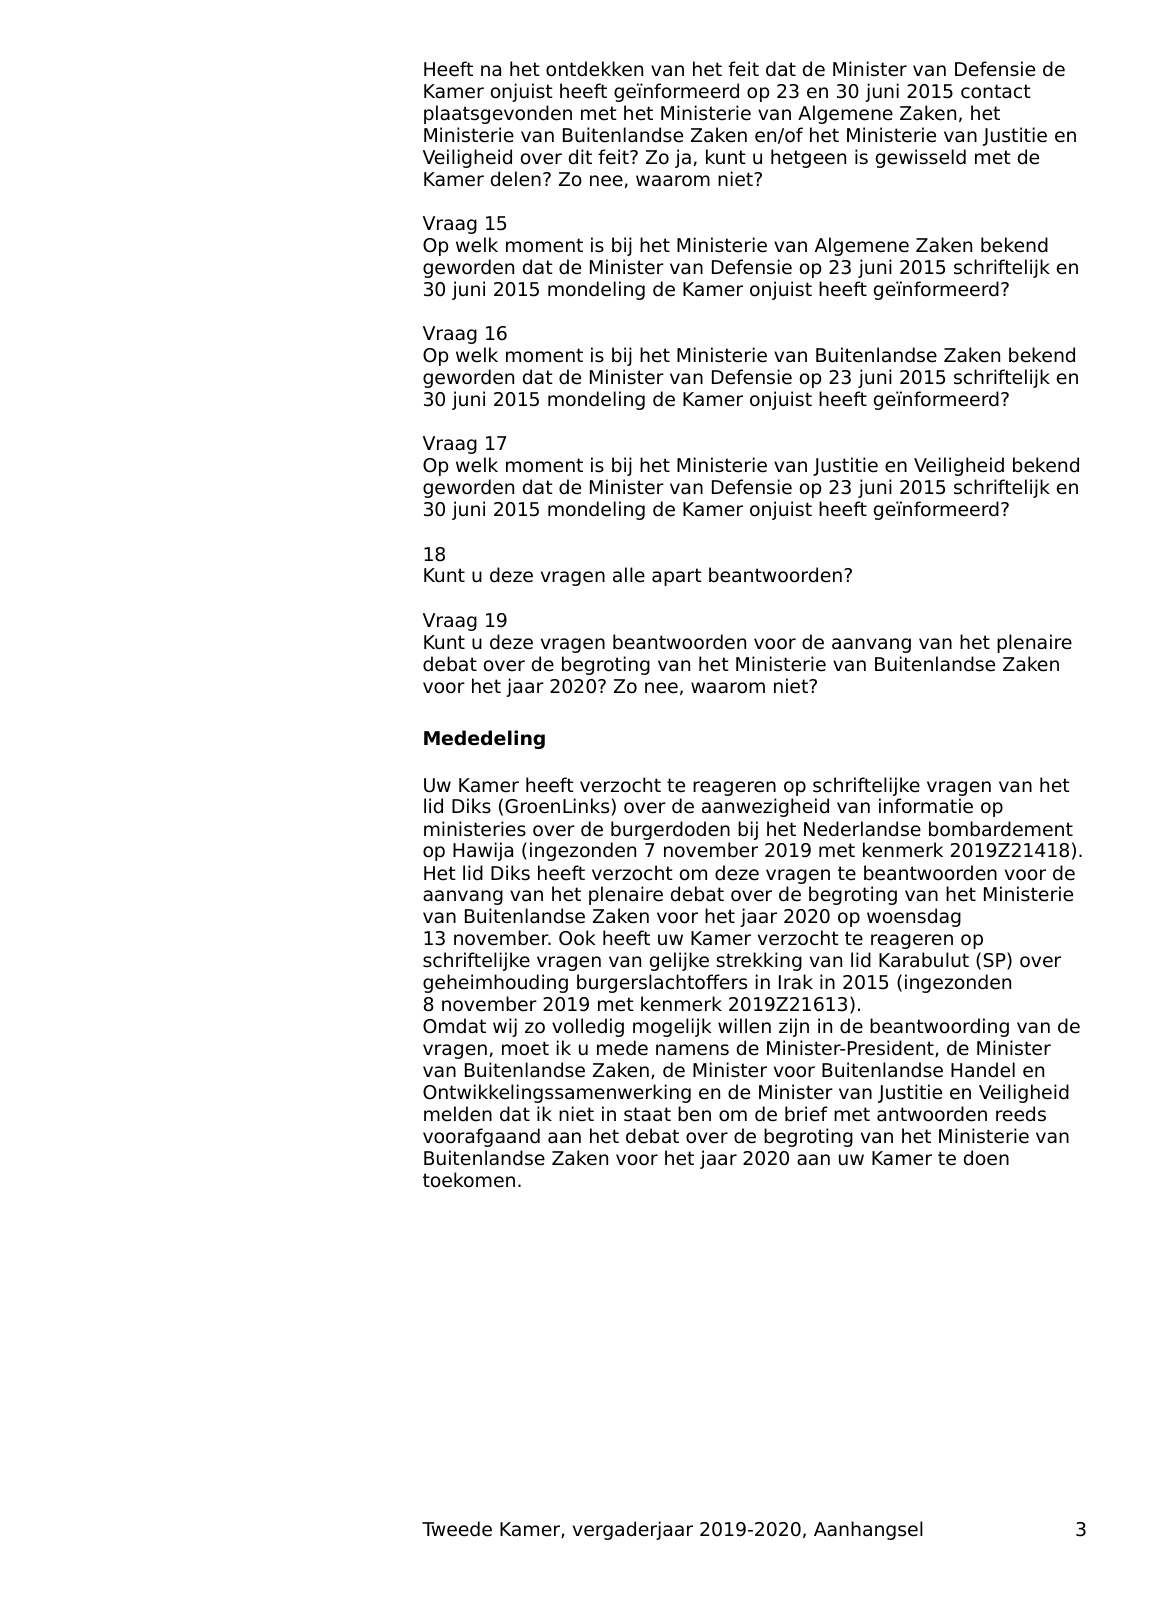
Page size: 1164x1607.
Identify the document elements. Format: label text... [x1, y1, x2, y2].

text Uw Kamer heeft verzocht te reageren op schriftelijke vragen van het lid Diks (GroenLinks) over de aanwezigheid van informatie op ministeries over de burgerdoden bij het Nederlandse bombardement op Hawija (ingezonden 7 november 2019 met kenmerk 2019Z21418). Het lid Diks heeft verzocht om deze vragen te beantwoorden voor de aanvang van het plenaire debat over de begroting van het Ministerie van Buitenlandse Zaken voor het jaar 2020 op woensdag 13 november. Ook heeft uw Kamer verzocht te reageren op schriftelijke vragen van gelijke strekking van lid Karabulut (SP) over geheimhouding burgerslachtoffers in Irak in 2015 (ingezonden 8 november 2019 met kenmerk 2019Z21613). [422, 774, 1087, 1016]
subtitle Mededeling [422, 727, 1087, 749]
text Op welk moment is bij het Ministerie van Algemene Zaken bekend geworden dat de Minister van Defensie op 23 juni 2015 schriftelijk en 30 juni 2015 mondeling de Kamer onjuist heeft geïnformeerd? [422, 235, 1087, 301]
text Kunt u deze vragen beantwoorden voor de aanvang van het plenaire debat over de begroting van het Ministerie van Buitenlandse Zaken voor het jaar 2020? Zo nee, waarom niet? [422, 632, 1087, 697]
text Heeft na het ontdekken van het feit dat de Minister van Defensie de Kamer onjuist heeft geïnformeerd op 23 en 30 juni 2015 contact plaatsgevonden met het Ministerie van Algemene Zaken, het Ministerie van Buitenlandse Zaken en/of het Ministerie van Justitie en Veiligheid over dit feit? Zo ja, kunt u hetgeen is gewisseld met de Kamer delen? Zo nee, waarom niet? [422, 59, 1087, 191]
text Vraag 19 [422, 609, 1087, 632]
text Kunt u deze vragen alle apart beantwoorden? [422, 565, 1087, 587]
text Vraag 17 [422, 433, 1087, 455]
text Vraag 15 [422, 213, 1087, 235]
text Op welk moment is bij het Ministerie van Buitenlandse Zaken bekend geworden dat de Minister van Defensie op 23 juni 2015 schriftelijk en 30 juni 2015 mondeling de Kamer onjuist heeft geïnformeerd? [422, 345, 1087, 411]
text Vraag 16 [422, 323, 1087, 345]
text Op welk moment is bij het Ministerie van Justitie en Veiligheid bekend geworden dat de Minister van Defensie op 23 juni 2015 schriftelijk en 30 juni 2015 mondeling de Kamer onjuist heeft geïnformeerd? [422, 455, 1087, 521]
text Omdat wij zo volledig mogelijk willen zijn in de beantwoording van de vragen, moet ik u mede namens de Minister-President, de Minister van Buitenlandse Zaken, de Minister voor Buitenlandse Handel en Ontwikkelingssamenwerking en de Minister van Justitie en Veiligheid melden dat ik niet in staat ben om de brief met antwoorden reeds voorafgaand aan het debat over de begroting van het Ministerie van Buitenlandse Zaken voor het jaar 2020 aan uw Kamer te doen toekomen. [422, 1016, 1087, 1192]
text 18 [422, 543, 1087, 565]
